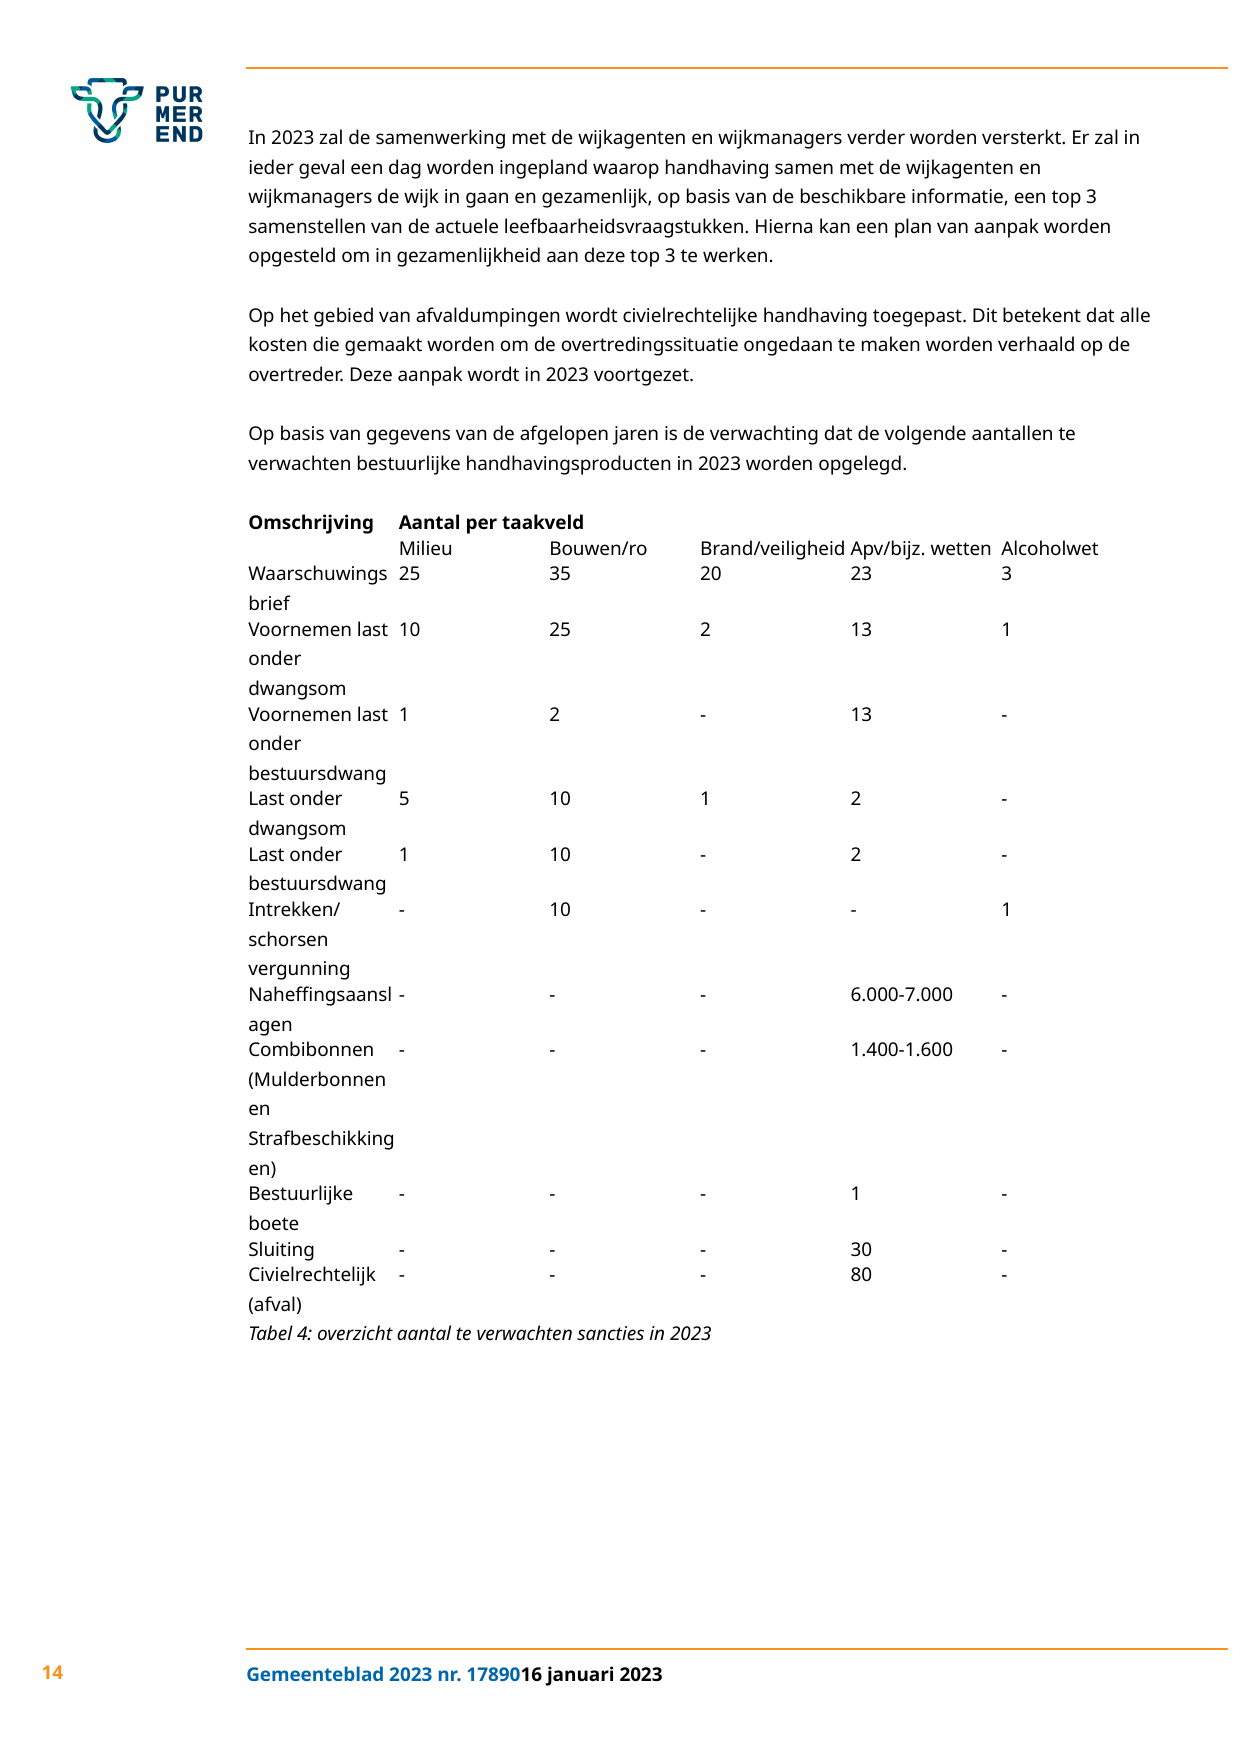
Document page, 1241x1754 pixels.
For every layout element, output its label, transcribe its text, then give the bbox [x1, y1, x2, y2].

table_cell Brand/veiligheid [700, 535, 850, 561]
table_cell - [399, 1262, 549, 1317]
table_header [700, 509, 850, 535]
picture [41, 47, 231, 172]
table_cell 10 [549, 896, 700, 981]
table_cell Alcoholwet [1001, 535, 1152, 561]
table_cell 25 [399, 561, 549, 616]
table_cell Civielrechtelijk (afval) [248, 1262, 398, 1317]
text Op basis van gegevens van de afgelopen jaren is de verwachting dat de volgende aantallen te verwachten bestuurlijke handhavingsproducten in 2023 worden opgelegd. [248, 420, 1152, 476]
table_cell - [549, 1236, 700, 1262]
table_cell 10 [549, 841, 700, 896]
table_header [1001, 509, 1152, 535]
table_cell Voornemen last onder dwangsom [248, 616, 398, 701]
table_cell 1 [1001, 616, 1152, 701]
table_cell - [1001, 981, 1152, 1036]
table_cell 10 [549, 786, 700, 841]
table_cell 6.000-7.000 [850, 981, 1001, 1036]
table_cell - [399, 1036, 549, 1181]
table_cell 1 [850, 1181, 1001, 1236]
table_cell 5 [399, 786, 549, 841]
table_cell 1 [399, 701, 549, 786]
table_cell 1 [399, 841, 549, 896]
table_cell Waarschuwingsbrief [248, 561, 398, 616]
table_cell - [1001, 1236, 1152, 1262]
table_cell - [549, 1181, 700, 1236]
table_cell Intrekken/schorsen vergunning [248, 896, 398, 981]
table_cell - [700, 1181, 850, 1236]
table_cell 10 [399, 616, 549, 701]
table_cell - [700, 1236, 850, 1262]
table_cell - [399, 1181, 549, 1236]
table_header [850, 509, 1001, 535]
table_cell - [700, 841, 850, 896]
table_cell 1 [1001, 896, 1152, 981]
table_cell - [1001, 1036, 1152, 1181]
table_cell 35 [549, 561, 700, 616]
table_cell 30 [850, 1236, 1001, 1262]
table_cell Naheffingsaanslagen [248, 981, 398, 1036]
table_cell Combibonnen (Mulderbonnen en Strafbeschikkingen) [248, 1036, 398, 1181]
table_cell 13 [850, 701, 1001, 786]
text Tabel 4: overzicht aantal te verwachten sancties in 2023 [248, 1320, 1152, 1346]
table_cell 13 [850, 616, 1001, 701]
table_cell 80 [850, 1262, 1001, 1317]
table_cell 1 [700, 786, 850, 841]
table_header Aantal per taakveld [399, 509, 700, 535]
table_cell 2 [850, 786, 1001, 841]
table_cell - [700, 1262, 850, 1317]
table_cell - [549, 981, 700, 1036]
table_cell Last onder dwangsom [248, 786, 398, 841]
table_cell - [1001, 841, 1152, 896]
table_cell Voornemen last onder bestuursdwang [248, 701, 398, 786]
table_cell - [700, 1036, 850, 1181]
table_cell - [1001, 701, 1152, 786]
table_cell Sluiting [248, 1236, 398, 1262]
table_header Omschrijving [248, 509, 398, 535]
table_cell 25 [549, 616, 700, 701]
table_cell - [549, 1262, 700, 1317]
table_cell Apv/bijz. wetten [850, 535, 1001, 561]
table_cell 2 [700, 616, 850, 701]
table_cell 2 [549, 701, 700, 786]
table_cell - [700, 701, 850, 786]
table_cell Last onder bestuursdwang [248, 841, 398, 896]
text In 2023 zal de samenwerking met de wijkagenten en wijkmanagers verder worden versterkt. Er zal in ieder geval een dag worden ingepland waarop handhaving samen met de wijkagenten en wijkmanagers de wijk in gaan en gezamenlijk, op basis van de beschikbare informatie, een top 3 samenstellen van de actuele leefbaarheidsvraagstukken. Hierna kan een plan van aanpak worden opgesteld om in gezamenlijkheid aan deze top 3 te werken. [248, 124, 1152, 268]
table_cell 23 [850, 561, 1001, 616]
table_cell - [850, 896, 1001, 981]
table_cell - [700, 896, 850, 981]
table_cell - [549, 1036, 700, 1181]
table_cell 1.400-1.600 [850, 1036, 1001, 1181]
table_cell - [1001, 1181, 1152, 1236]
table_cell - [399, 1236, 549, 1262]
table_cell Bouwen/ro [549, 535, 700, 561]
table_cell Bestuurlijke boete [248, 1181, 398, 1236]
table_cell 2 [850, 841, 1001, 896]
table_cell Milieu [399, 535, 549, 561]
table_cell [248, 535, 398, 561]
table_cell - [700, 981, 850, 1036]
text Op het gebied van afvaldumpingen wordt civielrechtelijke handhaving toegepast. Dit betekent dat alle kosten die gemaakt worden om de overtredingssituatie ongedaan te maken worden verhaald op de overtreder. Deze aanpak wordt in 2023 voortgezet. [248, 302, 1152, 387]
table_cell 3 [1001, 561, 1152, 616]
table_cell - [399, 896, 549, 981]
table_cell - [399, 981, 549, 1036]
table_cell - [1001, 1262, 1152, 1317]
table_cell 20 [700, 561, 850, 616]
table_cell - [1001, 786, 1152, 841]
